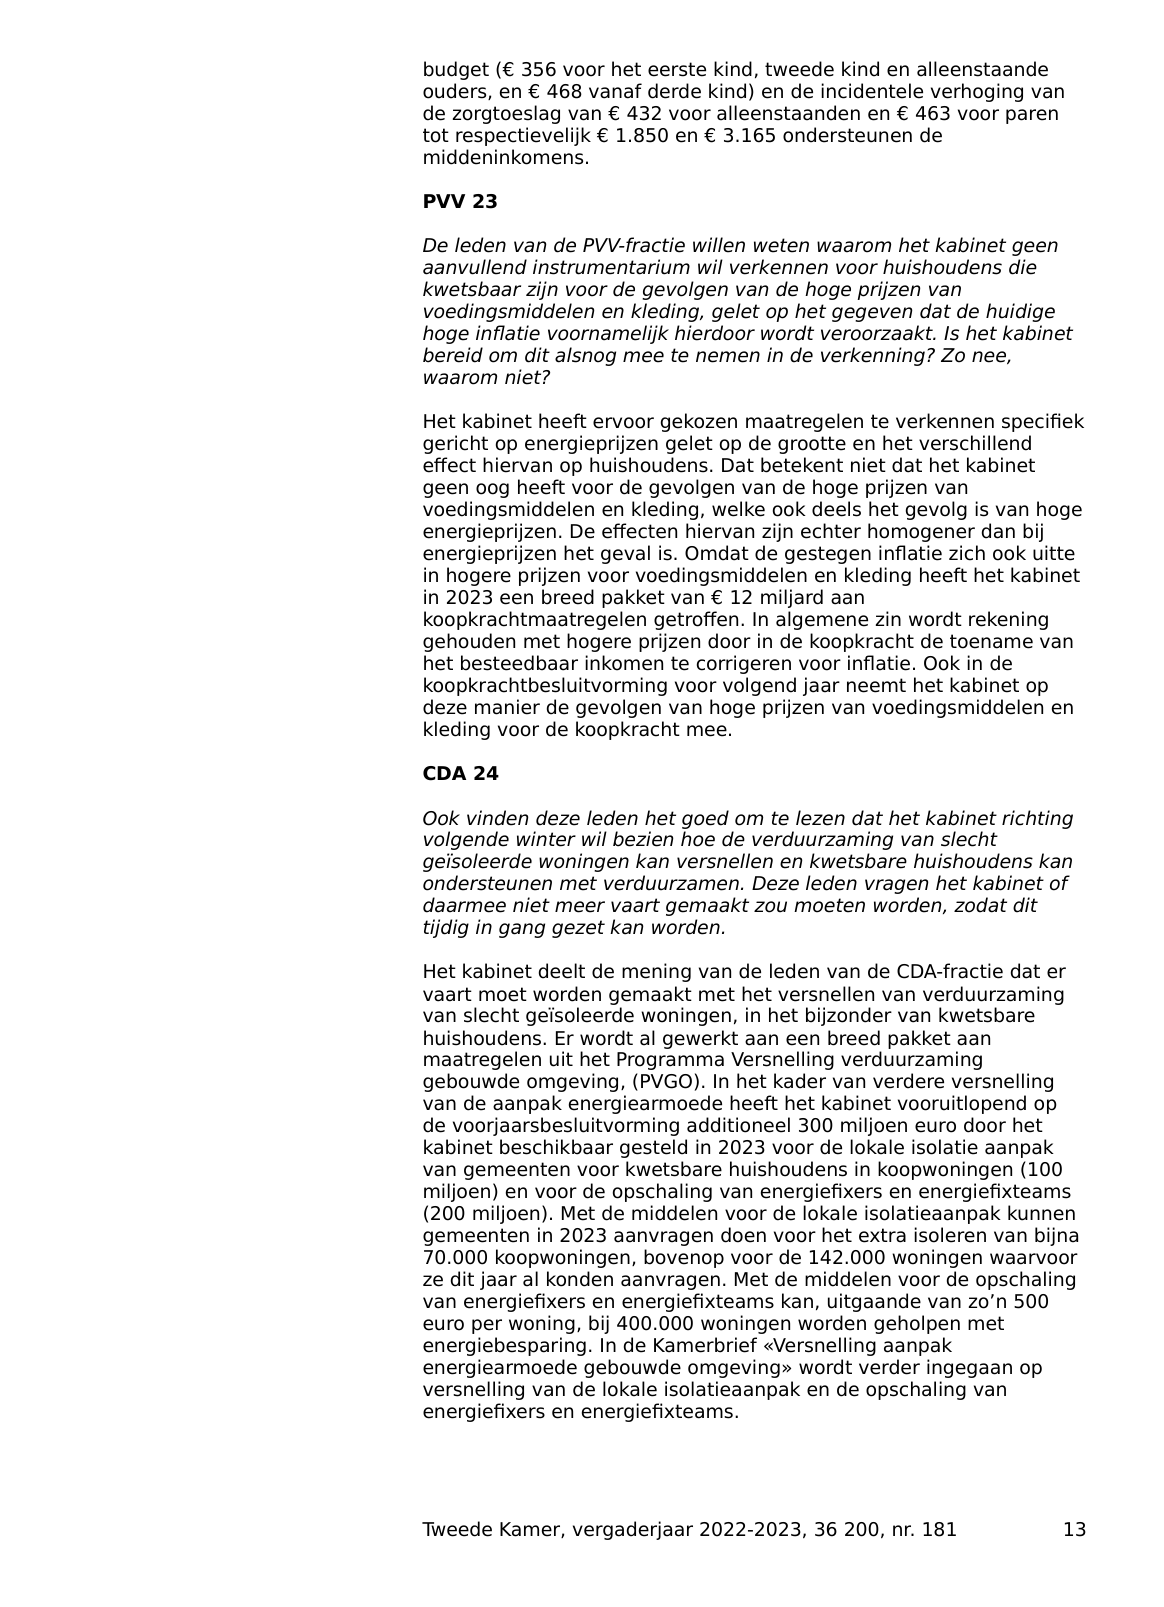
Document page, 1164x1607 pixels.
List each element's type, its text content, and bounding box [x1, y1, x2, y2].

text De leden van de PVV-fractie willen weten waarom het kabinet geen aanvullend instrumentarium wil verkennen voor huishoudens die kwetsbaar zijn voor de gevolgen van de hoge prijzen van voedingsmiddelen en kleding, gelet op het gegeven dat de huidige hoge inflatie voornamelijk hierdoor wordt veroorzaakt. Is het kabinet bereid om dit alsnog mee te nemen in de verkenning? Zo nee, waarom niet? [422, 235, 1087, 389]
text Het kabinet deelt de mening van de leden van de CDA-fractie dat er vaart moet worden gemaakt met het versnellen van verduurzaming van slecht geïsoleerde woningen, in het bijzonder van kwetsbare huishoudens. Er wordt al gewerkt aan een breed pakket aan maatregelen uit het Programma Versnelling verduurzaming gebouwde omgeving, (PVGO). In het kader van verdere versnelling van de aanpak energiearmoede heeft het kabinet vooruitlopend op de voorjaarsbesluitvorming additioneel 300 miljoen euro door het kabinet beschikbaar gesteld in 2023 voor de lokale isolatie aanpak van gemeenten voor kwetsbare huishoudens in koopwoningen (100 miljoen) en voor de opschaling van energiefixers en energiefixteams (200 miljoen). Met de middelen voor de lokale isolatieaanpak kunnen gemeenten in 2023 aanvragen doen voor het extra isoleren van bijna 70.000 koopwoningen, bovenop voor de 142.000 woningen waarvoor ze dit jaar al konden aanvragen. Met de middelen voor de opschaling van energiefixers en energiefixteams kan, uitgaande van zo’n 500 euro per woning, bij 400.000 woningen worden geholpen met energiebesparing. In de Kamerbrief «Versnelling aanpak energiearmoede gebouwde omgeving» wordt verder ingegaan op versnelling van de lokale isolatieaanpak en de opschaling van energiefixers en energiefixteams. [422, 961, 1087, 1423]
text budget (€ 356 voor het eerste kind, tweede kind en alleenstaande ouders, en € 468 vanaf derde kind) en de incidentele verhoging van de zorgtoeslag van € 432 voor alleenstaanden en € 463 voor paren tot respectievelijk € 1.850 en € 3.165 ondersteunen de middeninkomens. [422, 59, 1087, 169]
subtitle CDA 24 [422, 763, 1087, 785]
text Ook vinden deze leden het goed om te lezen dat het kabinet richting volgende winter wil bezien hoe de verduurzaming van slecht geïsoleerde woningen kan versnellen en kwetsbare huishoudens kan ondersteunen met verduurzamen. Deze leden vragen het kabinet of daarmee niet meer vaart gemaakt zou moeten worden, zodat dit tijdig in gang gezet kan worden. [422, 807, 1087, 939]
text Het kabinet heeft ervoor gekozen maatregelen te verkennen specifiek gericht op energieprijzen gelet op de grootte en het verschillend effect hiervan op huishoudens. Dat betekent niet dat het kabinet geen oog heeft voor de gevolgen van de hoge prijzen van voedingsmiddelen en kleding, welke ook deels het gevolg is van hoge energieprijzen. De effecten hiervan zijn echter homogener dan bij energieprijzen het geval is. Omdat de gestegen inflatie zich ook uitte in hogere prijzen voor voedingsmiddelen en kleding heeft het kabinet in 2023 een breed pakket van € 12 miljard aan koopkrachtmaatregelen getroffen. In algemene zin wordt rekening gehouden met hogere prijzen door in de koopkracht de toename van het besteedbaar inkomen te corrigeren voor inflatie. Ook in de koopkrachtbesluitvorming voor volgend jaar neemt het kabinet op deze manier de gevolgen van hoge prijzen van voedingsmiddelen en kleding voor de koopkracht mee. [422, 411, 1087, 741]
subtitle PVV 23 [422, 191, 1087, 213]
